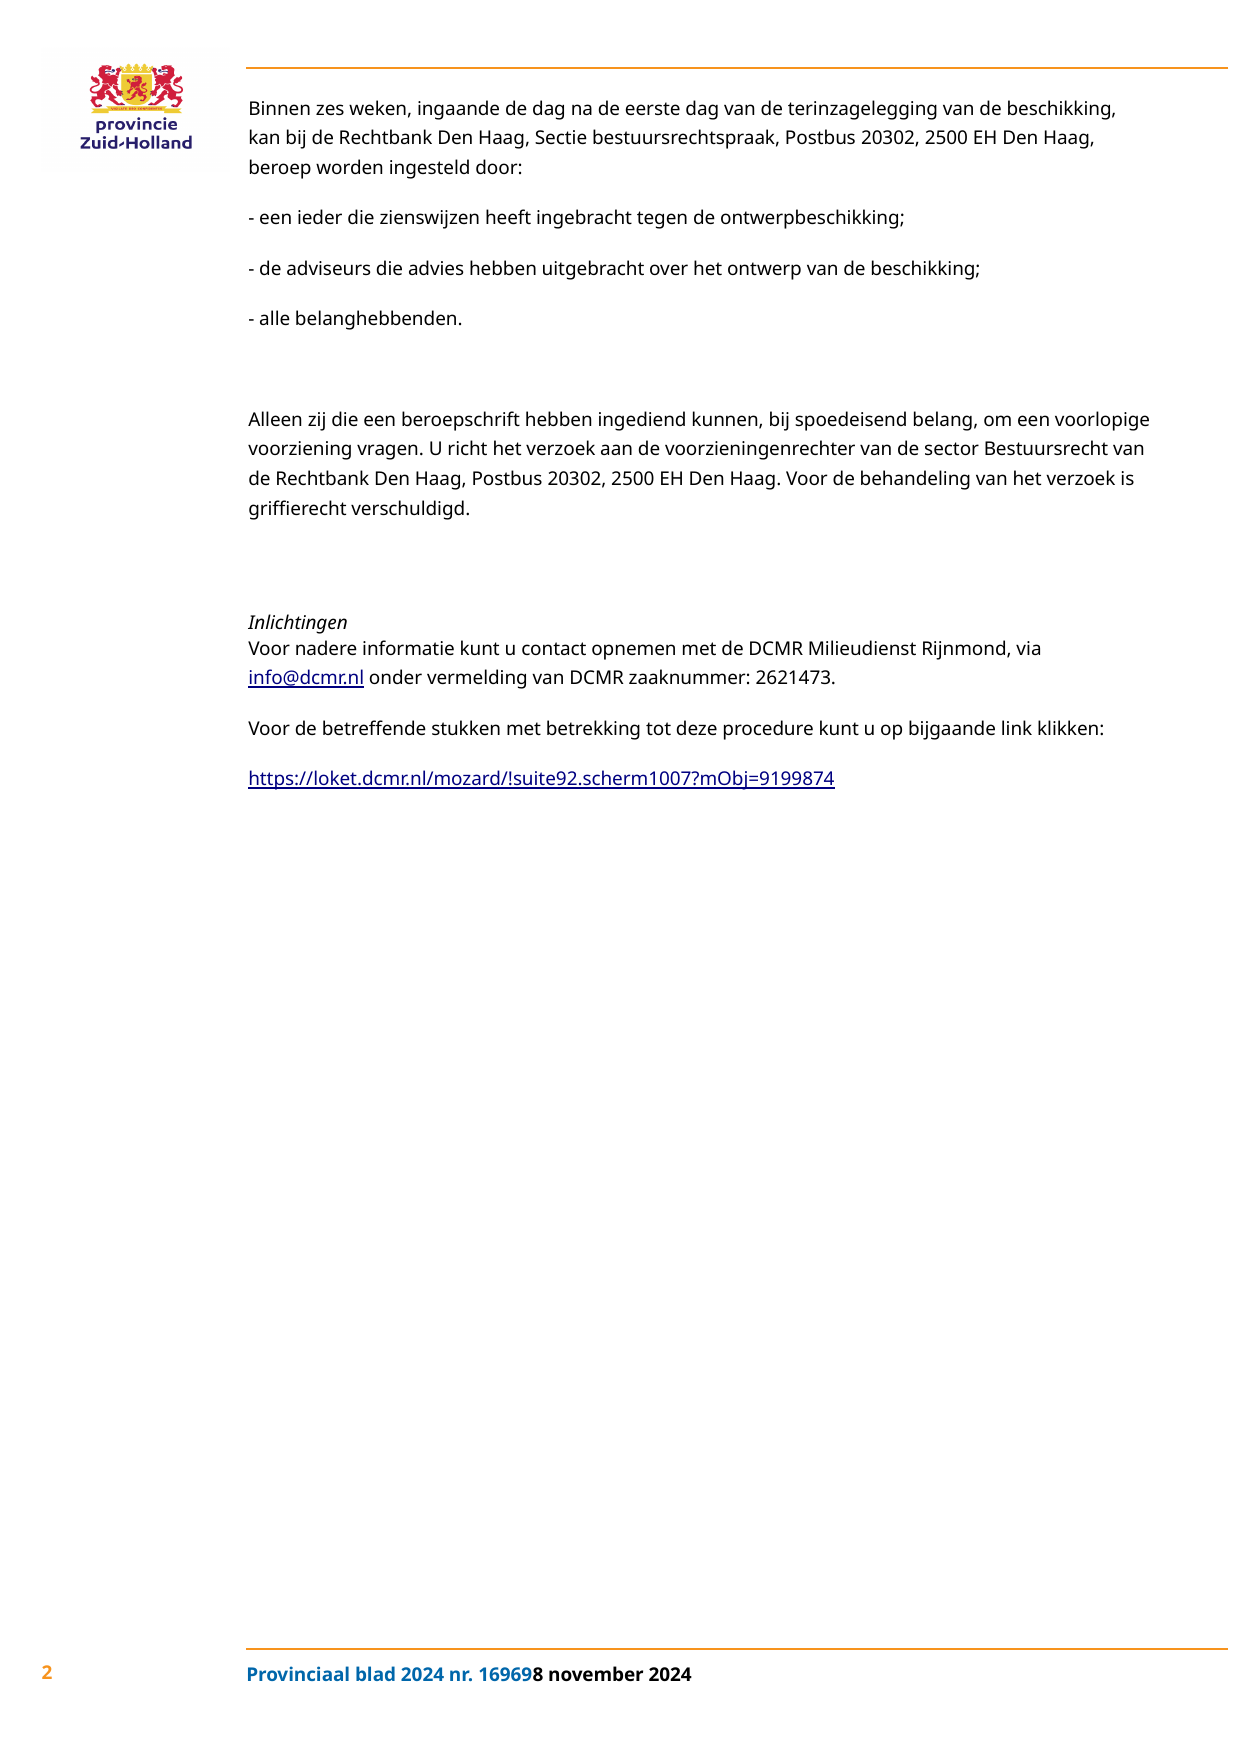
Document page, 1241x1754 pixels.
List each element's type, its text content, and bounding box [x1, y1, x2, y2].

text - een ieder die zienswijzen heeft ingebracht tegen de ontwerpbeschikking; [248, 204, 1152, 230]
text Binnen zes weken, ingaande de dag na de eerste dag van de terinzagelegging van de beschikking, kan bij de Rechtbank Den Haag, Sectie bestuursrechtspraak, Postbus 20302, 2500 EH Den Haag, beroep worden ingesteld door: [248, 95, 1152, 180]
text - alle belanghebbenden. [248, 305, 1152, 331]
text https://loket.dcmr.nl/mozard/!suite92.scherm1007?mObj=9199874 [248, 765, 1152, 791]
text - de adviseurs die advies hebben uitgebracht over het ontwerp van de beschikking; [248, 255, 1152, 281]
text Voor de betreffende stukken met betrekking tot deze procedure kunt u op bijgaande link klikken: [248, 715, 1152, 741]
text Voor nadere informatie kunt u contact opnemen met de DCMR Milieudienst Rijnmond, via info@dcmr.nl onder vermelding van DCMR zaaknummer: 2621473. [248, 635, 1152, 690]
text Inlichtingen [248, 609, 1152, 635]
picture [41, 47, 231, 172]
text Alleen zij die een beroepschrift hebben ingediend kunnen, bij spoedeisend belang, om een voorlopige voorziening vragen. U richt het verzoek aan de voorzieningenrechter van de sector Bestuursrecht van de Rechtbank Den Haag, Postbus 20302, 2500 EH Den Haag. Voor de behandeling van het verzoek is griffierecht verschuldigd. [248, 406, 1152, 521]
